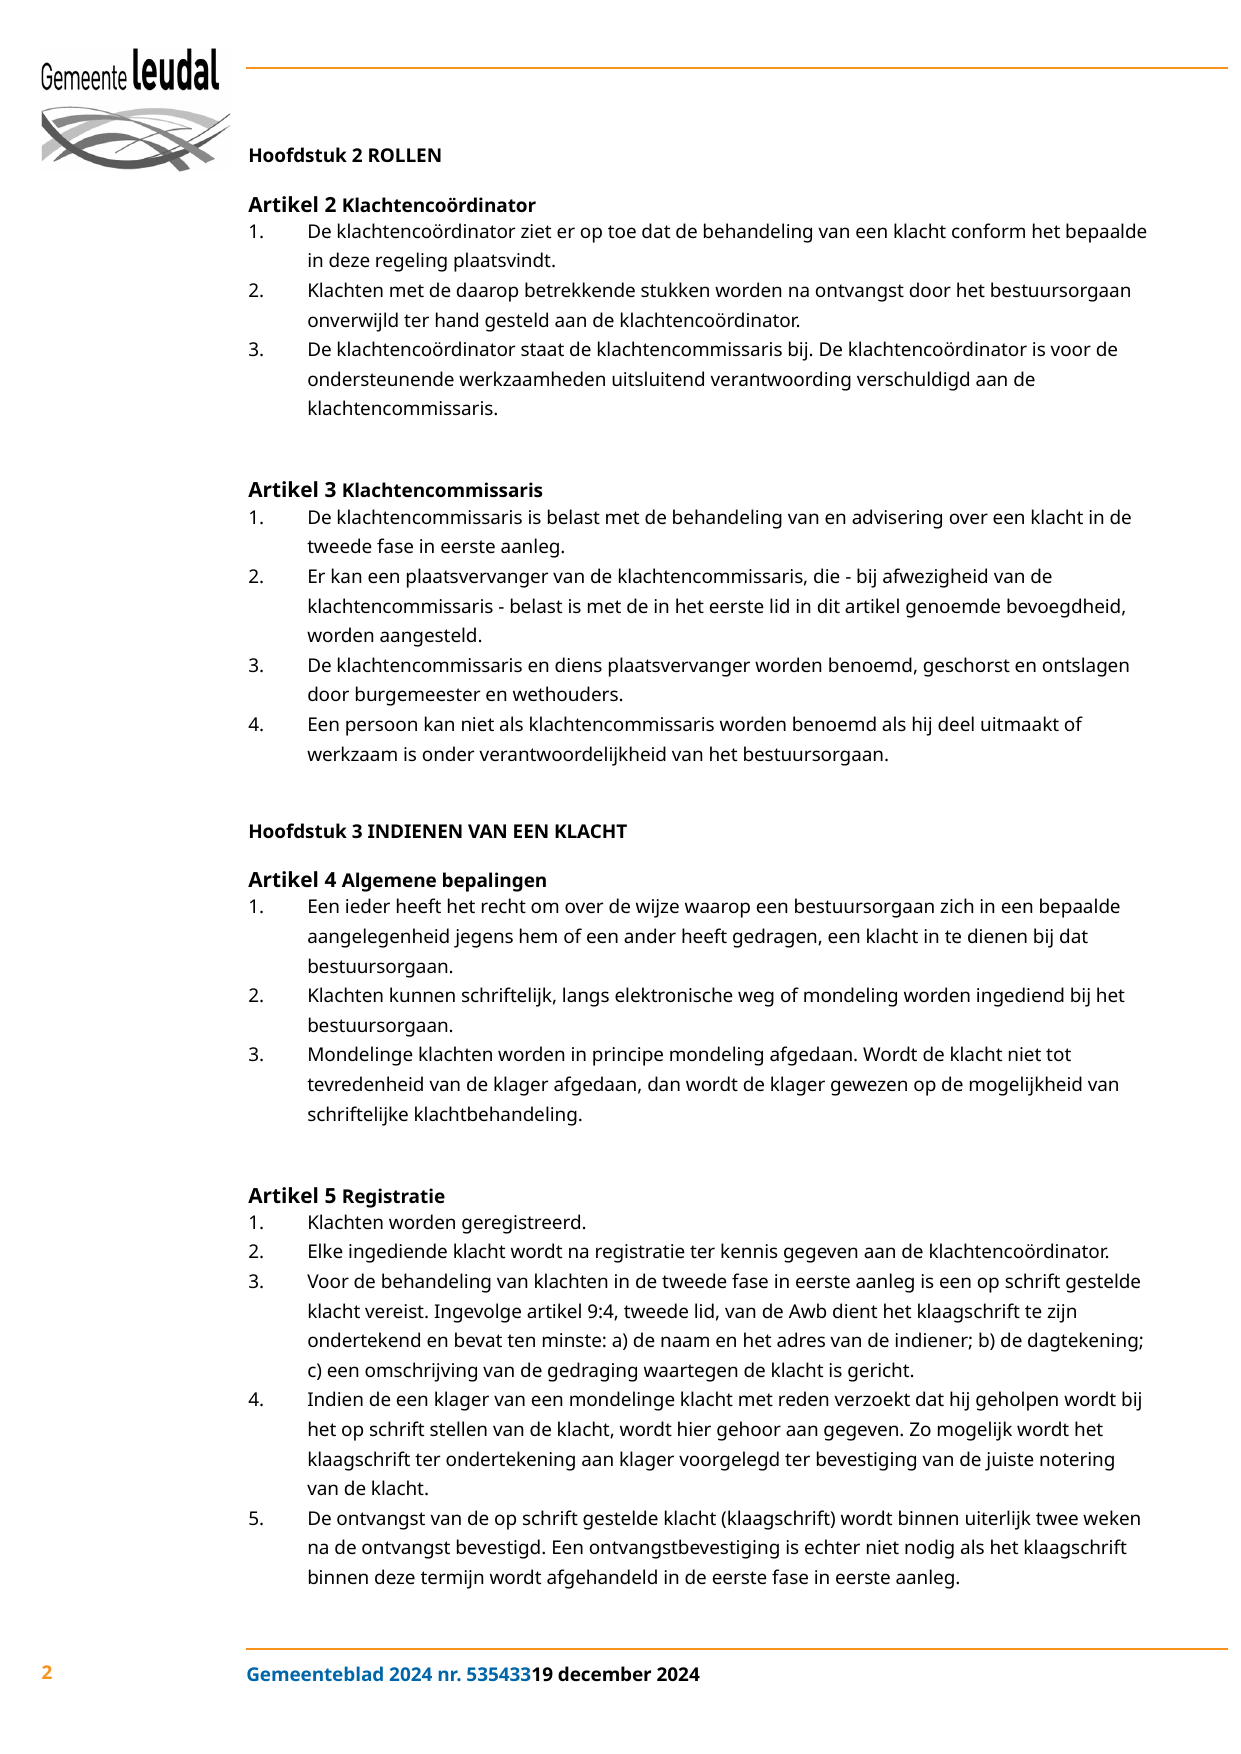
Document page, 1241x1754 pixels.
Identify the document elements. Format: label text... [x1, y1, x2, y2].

text Artikel 4 Algemene bepalingen [248, 865, 1152, 894]
text Hoofdstuk 3 INDIENEN VAN EEN KLACHT [248, 816, 1152, 844]
list De klachtencommissaris is belast met de behandeling van en advisering over een klacht in de tweede fase in eerste aanleg. [248, 504, 1152, 559]
text Artikel 3 Klachtencommissaris [248, 476, 1152, 504]
list De klachtencommissaris en diens plaatsvervanger worden benoemd, geschorst en ontslagen door burgemeester en wethouders. [248, 652, 1152, 707]
list Er kan een plaatsvervanger van de klachtencommissaris, die - bij afwezigheid van de klachtencommissaris - belast is met de in het eerste lid in dit artikel genoemde bevoegdheid, worden aangesteld. [248, 563, 1152, 648]
list De ontvangst van de op schrift gestelde klacht (klaagschrift) wordt binnen uiterlijk twee weken na de ontvangst bevestigd. Een ontvangstbevestiging is echter niet nodig als het klaagschrift binnen deze termijn wordt afgehandeld in de eerste fase in eerste aanleg. [248, 1505, 1152, 1590]
list Indien de een klager van een mondelinge klacht met reden verzoekt dat hij geholpen wordt bij het op schrift stellen van de klacht, wordt hier gehoor aan gegeven. Zo mogelijk wordt het klaagschrift ter ondertekening aan klager voorgelegd ter bevestiging van de juiste notering van de klacht. [248, 1387, 1152, 1501]
picture [41, 47, 231, 172]
text Artikel 5 Registratie [248, 1181, 1152, 1209]
list Mondelinge klachten worden in principe mondeling afgedaan. Wordt de klacht niet tot tevredenheid van de klager afgedaan, dan wordt de klager gewezen op de mogelijkheid van schriftelijke klachtbehandeling. [248, 1042, 1152, 1126]
list De klachtencoördinator ziet er op toe dat de behandeling van een klacht conform het bepaalde in deze regeling plaatsvindt. [248, 218, 1152, 273]
list Elke ingediende klacht wordt na registratie ter kennis gegeven aan de klachtencoördinator. [248, 1239, 1152, 1264]
list Klachten met de daarop betrekkende stukken worden na ontvangst door het bestuursorgaan onverwijld ter hand gesteld aan de klachtencoördinator. [248, 277, 1152, 333]
list Een ieder heeft het recht om over de wijze waarop een bestuursorgaan zich in een bepaalde aangelegenheid jegens hem of een ander heeft gedragen, een klacht in te dienen bij dat bestuursorgaan. [248, 894, 1152, 978]
text Artikel 2 Klachtencoördinator [248, 190, 1152, 218]
text Hoofdstuk 2 ROLLEN [248, 140, 1152, 169]
list De klachtencoördinator staat de klachtencommissaris bij. De klachtencoördinator is voor de ondersteunende werkzaamheden uitsluitend verantwoording verschuldigd aan de klachtencommissaris. [248, 336, 1152, 421]
list Een persoon kan niet als klachtencommissaris worden benoemd als hij deel uitmaakt of werkzaam is onder verantwoordelijkheid van het bestuursorgaan. [248, 711, 1152, 766]
list Klachten kunnen schriftelijk, langs elektronische weg of mondeling worden ingediend bij het bestuursorgaan. [248, 982, 1152, 1038]
list Voor de behandeling van klachten in de tweede fase in eerste aanleg is een op schrift gestelde klacht vereist. Ingevolge artikel 9:4, tweede lid, van de Awb dient het klaagschrift te zijn ondertekend en bevat ten minste: a) de naam en het adres van de indiener; b) de dagtekening; c) een omschrijving van de gedraging waartegen de klacht is gericht. [248, 1268, 1152, 1383]
list Klachten worden geregistreerd. [248, 1209, 1152, 1235]
